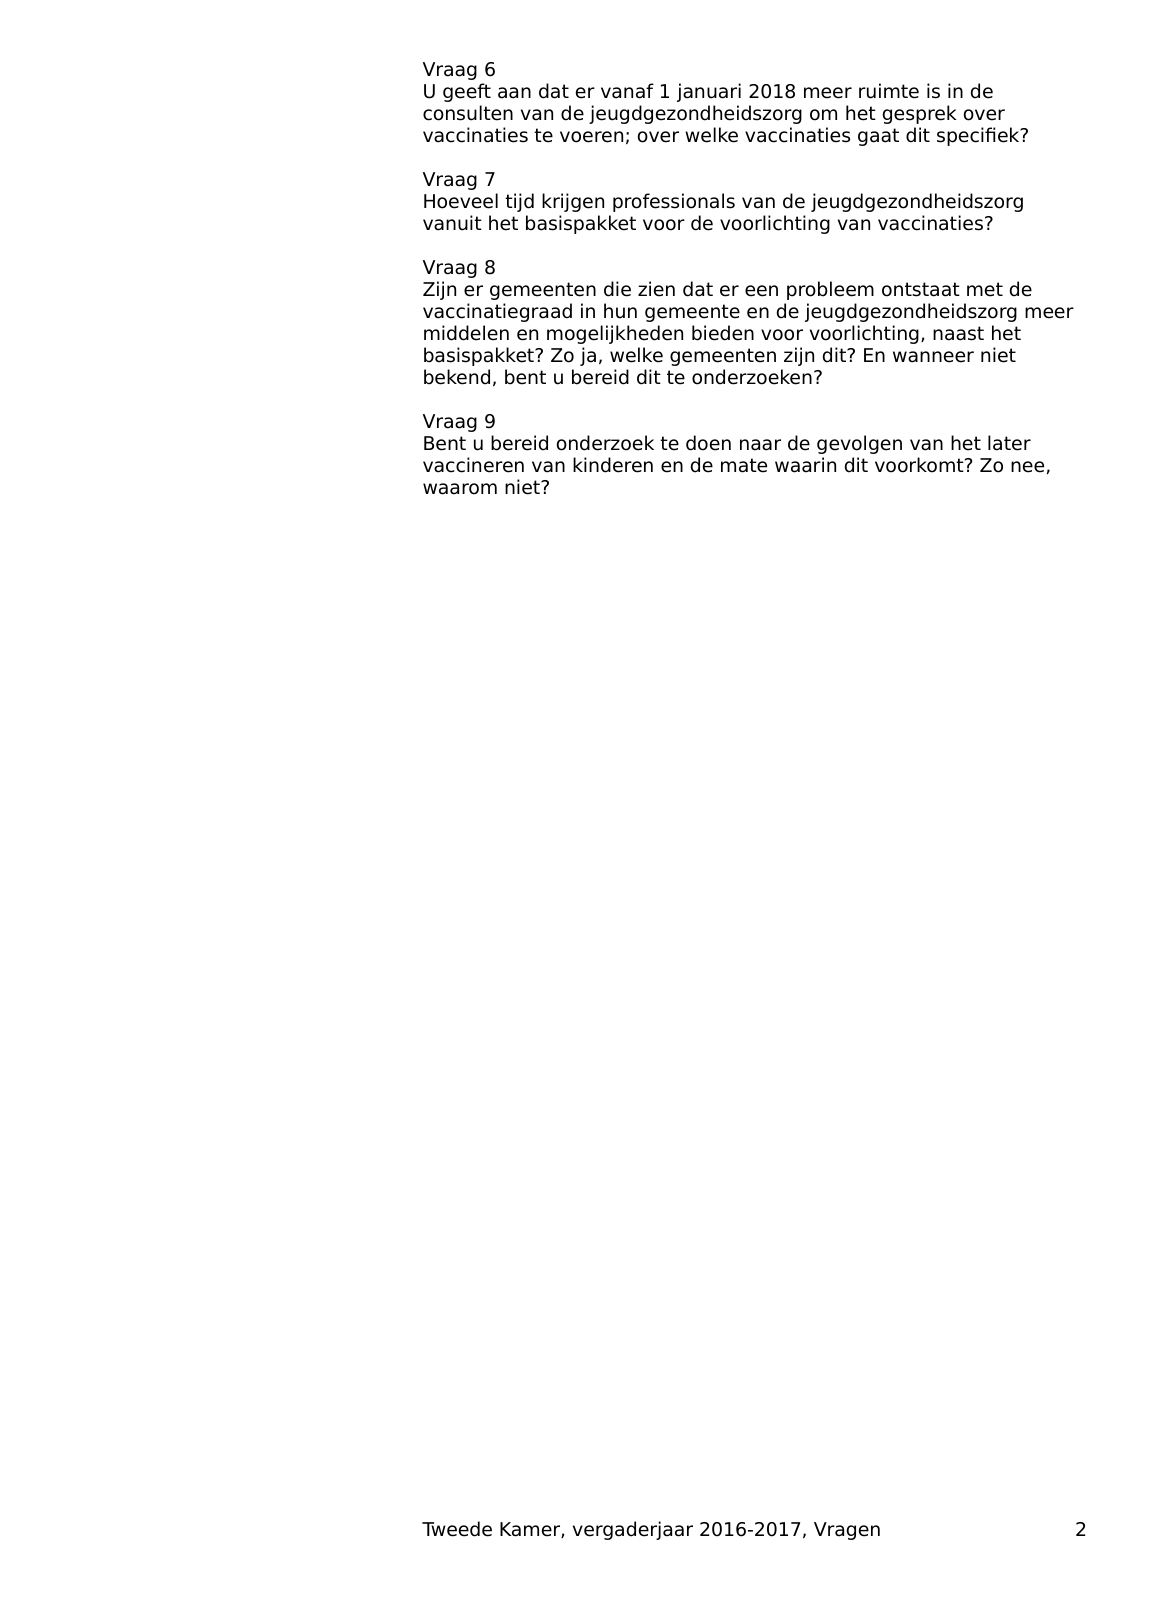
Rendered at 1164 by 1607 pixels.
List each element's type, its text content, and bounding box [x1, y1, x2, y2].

text Vraag 6 [422, 59, 1087, 81]
text Bent u bereid onderzoek te doen naar de gevolgen van het later vaccineren van kinderen en de mate waarin dit voorkomt? Zo nee, waarom niet? [422, 433, 1087, 499]
text Vraag 7 [422, 169, 1087, 191]
text Zijn er gemeenten die zien dat er een probleem ontstaat met de vaccinatiegraad in hun gemeente en de jeugdgezondheidszorg meer middelen en mogelijkheden bieden voor voorlichting, naast het basispakket? Zo ja, welke gemeenten zijn dit? En wanneer niet bekend, bent u bereid dit te onderzoeken? [422, 279, 1087, 389]
text Vraag 8 [422, 257, 1087, 279]
text Vraag 9 [422, 411, 1087, 433]
text U geeft aan dat er vanaf 1 januari 2018 meer ruimte is in de consulten van de jeugdgezondheidszorg om het gesprek over vaccinaties te voeren; over welke vaccinaties gaat dit specifiek? [422, 81, 1087, 147]
text Hoeveel tijd krijgen professionals van de jeugdgezondheidszorg vanuit het basispakket voor de voorlichting van vaccinaties? [422, 191, 1087, 235]
